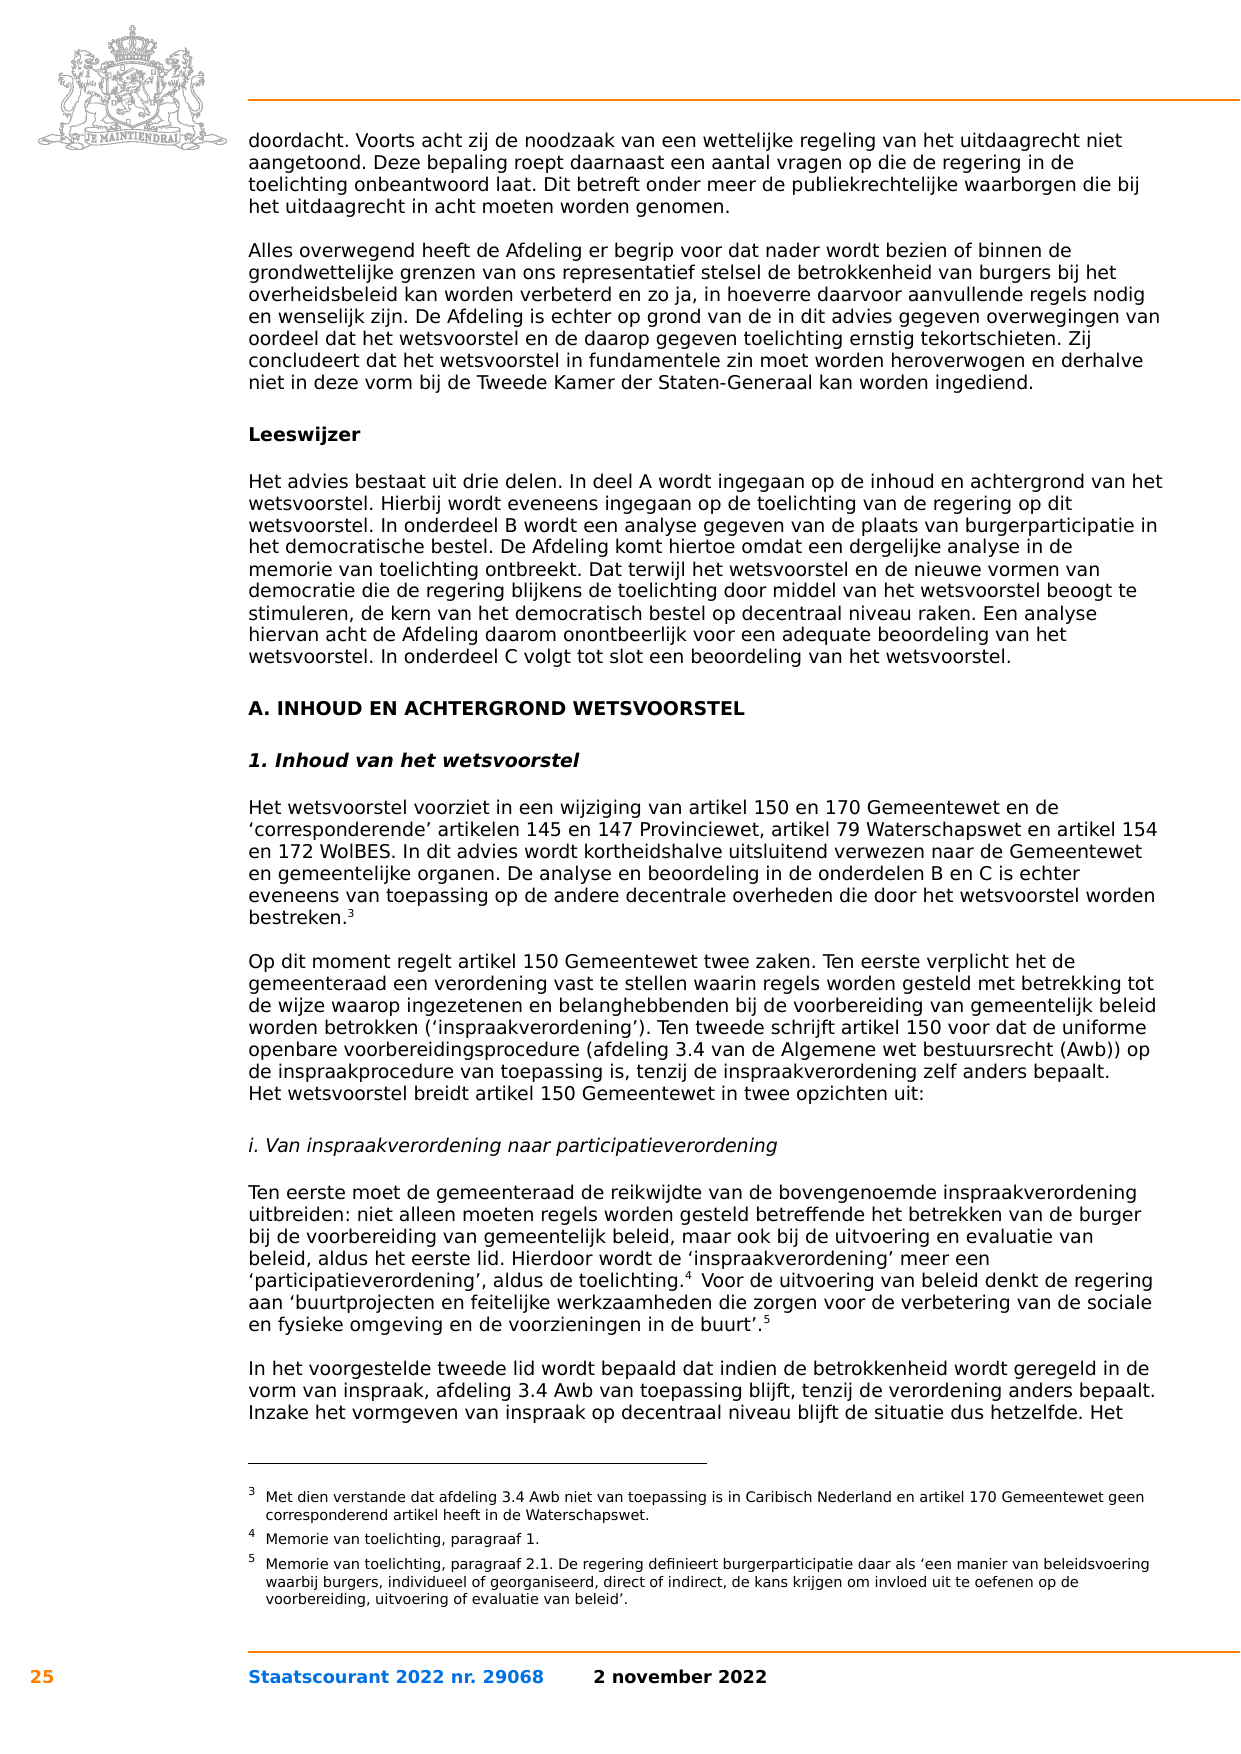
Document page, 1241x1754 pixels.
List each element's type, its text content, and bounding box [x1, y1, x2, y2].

text In het voorgestelde tweede lid wordt bepaald dat indien de betrokkenheid wordt geregeld in de vorm van inspraak, afdeling 3.4 Awb van toepassing blijft, tenzij de verordening anders bepaalt. Inzake het vormgeven van inspraak op decentraal niveau blijft de situatie dus hetzelfde. Het [248, 1358, 1163, 1423]
subtitle Leeswijzer [248, 423, 1163, 446]
text Alles overwegend heeft de Afdeling er begrip voor dat nader wordt bezien of binnen de grondwettelijke grenzen van ons representatief stelsel de betrokkenheid van burgers bij het overheidsbeleid kan worden verbeterd en zo ja, in hoeverre daarvoor aanvullende regels nodig en wenselijk zijn. De Afdeling is echter op grond van de in dit advies gegeven overwegingen van oordeel dat het wetsvoorstel en de daarop gegeven toelichting ernstig tekortschieten. Zij concludeert dat het wetsvoorstel in fundamentele zin moet worden heroverwogen en derhalve niet in deze vorm bij de Tweede Kamer der Staten-Generaal kan worden ingediend. [248, 240, 1163, 393]
text Ten eerste moet de gemeenteraad de reikwijdte van de bovengenoemde inspraakverordening uitbreiden: niet alleen moeten regels worden gesteld betreffende het betrekken van de burger bij de voorbereiding van gemeentelijk beleid, maar ook bij de uitvoering en evaluatie van beleid, aldus het eerste lid. Hierdoor wordt de ‘inspraakverordening’ meer een ‘participatieverordening’, aldus de toelichting. Voor de uitvoering van beleid denkt de regering aan ‘buurtprojecten en feitelijke werkzaamheden die zorgen voor de verbetering van de sociale en fysieke omgeving en de voorzieningen in de buurt’. [248, 1182, 1163, 1336]
subtitle i. Van inspraakverordening naar participatieverordening [248, 1135, 1163, 1157]
picture [38, 25, 227, 150]
text Het wetsvoorstel voorziet in een wijziging van artikel 150 en 170 Gemeentewet en de ‘corresponderende’ artikelen 145 en 147 Provinciewet, artikel 79 Waterschapswet en artikel 154 en 172 WolBES. In dit advies wordt kortheidshalve uitsluitend verwezen naar de Gemeentewet en gemeentelijke organen. De analyse en beoordeling in de onderdelen B en C is echter eveneens van toepassing op de andere decentrale overheden die door het wetsvoorstel worden bestreken. [248, 797, 1163, 929]
text Het wetsvoorstel breidt artikel 150 Gemeentewet in twee opzichten uit: [248, 1083, 1163, 1105]
text Met dien verstande dat afdeling 3.4 Awb niet van toepassing is in Caribisch Nederland en artikel 170 Gemeentewet geen corresponderend artikel heeft in de Waterschapswet. [248, 1485, 1163, 1524]
text Op dit moment regelt artikel 150 Gemeentewet twee zaken. Ten eerste verplicht het de gemeenteraad een verordening vast te stellen waarin regels worden gesteld met betrekking tot de wijze waarop ingezetenen en belanghebbenden bij de voorbereiding van gemeentelijk beleid worden betrokken (‘inspraakverordening’). Ten tweede schrijft artikel 150 voor dat de uniforme openbare voorbereidingsprocedure (afdeling 3.4 van de Algemene wet bestuursrecht (Awb)) op de inspraakprocedure van toepassing is, tenzij de inspraakverordening zelf anders bepaalt. [248, 951, 1163, 1083]
text doordacht. Voorts acht zij de noodzaak van een wettelijke regeling van het uitdaagrecht niet aangetoond. Deze bepaling roept daarnaast een aantal vragen op die de regering in de toelichting onbeantwoord laat. Dit betreft onder meer de publiekrechtelijke waarborgen die bij het uitdaagrecht in acht moeten worden genomen. [248, 130, 1163, 218]
text Memorie van toelichting, paragraaf 1. [248, 1527, 1163, 1549]
subtitle A. INHOUD EN ACHTERGROND WETSVOORSTEL [248, 698, 1163, 720]
text Het advies bestaat uit drie delen. In deel A wordt ingegaan op de inhoud en achtergrond van het wetsvoorstel. Hierbij wordt eveneens ingegaan op de toelichting van de regering op dit wetsvoorstel. In onderdeel B wordt een analyse gegeven van de plaats van burgerparticipatie in het democratische bestel. De Afdeling komt hiertoe omdat een dergelijke analyse in de memorie van toelichting ontbreekt. Dat terwijl het wetsvoorstel en de nieuwe vormen van democratie die de regering blijkens de toelichting door middel van het wetsvoorstel beoogt te stimuleren, de kern van het democratisch bestel op decentraal niveau raken. Een analyse hiervan acht de Afdeling daarom onontbeerlijk voor een adequate beoordeling van het wetsvoorstel. In onderdeel C volgt tot slot een beoordeling van het wetsvoorstel. [248, 471, 1163, 668]
text Memorie van toelichting, paragraaf 2.1. De regering definieert burgerparticipatie daar als ‘een manier van beleidsvoering waarbij burgers, individueel of georganiseerd, direct of indirect, de kans krijgen om invloed uit te oefenen op de voorbereiding, uitvoering of evaluatie van beleid’. [248, 1552, 1163, 1608]
subtitle 1. Inhoud van het wetsvoorstel [248, 750, 1163, 772]
